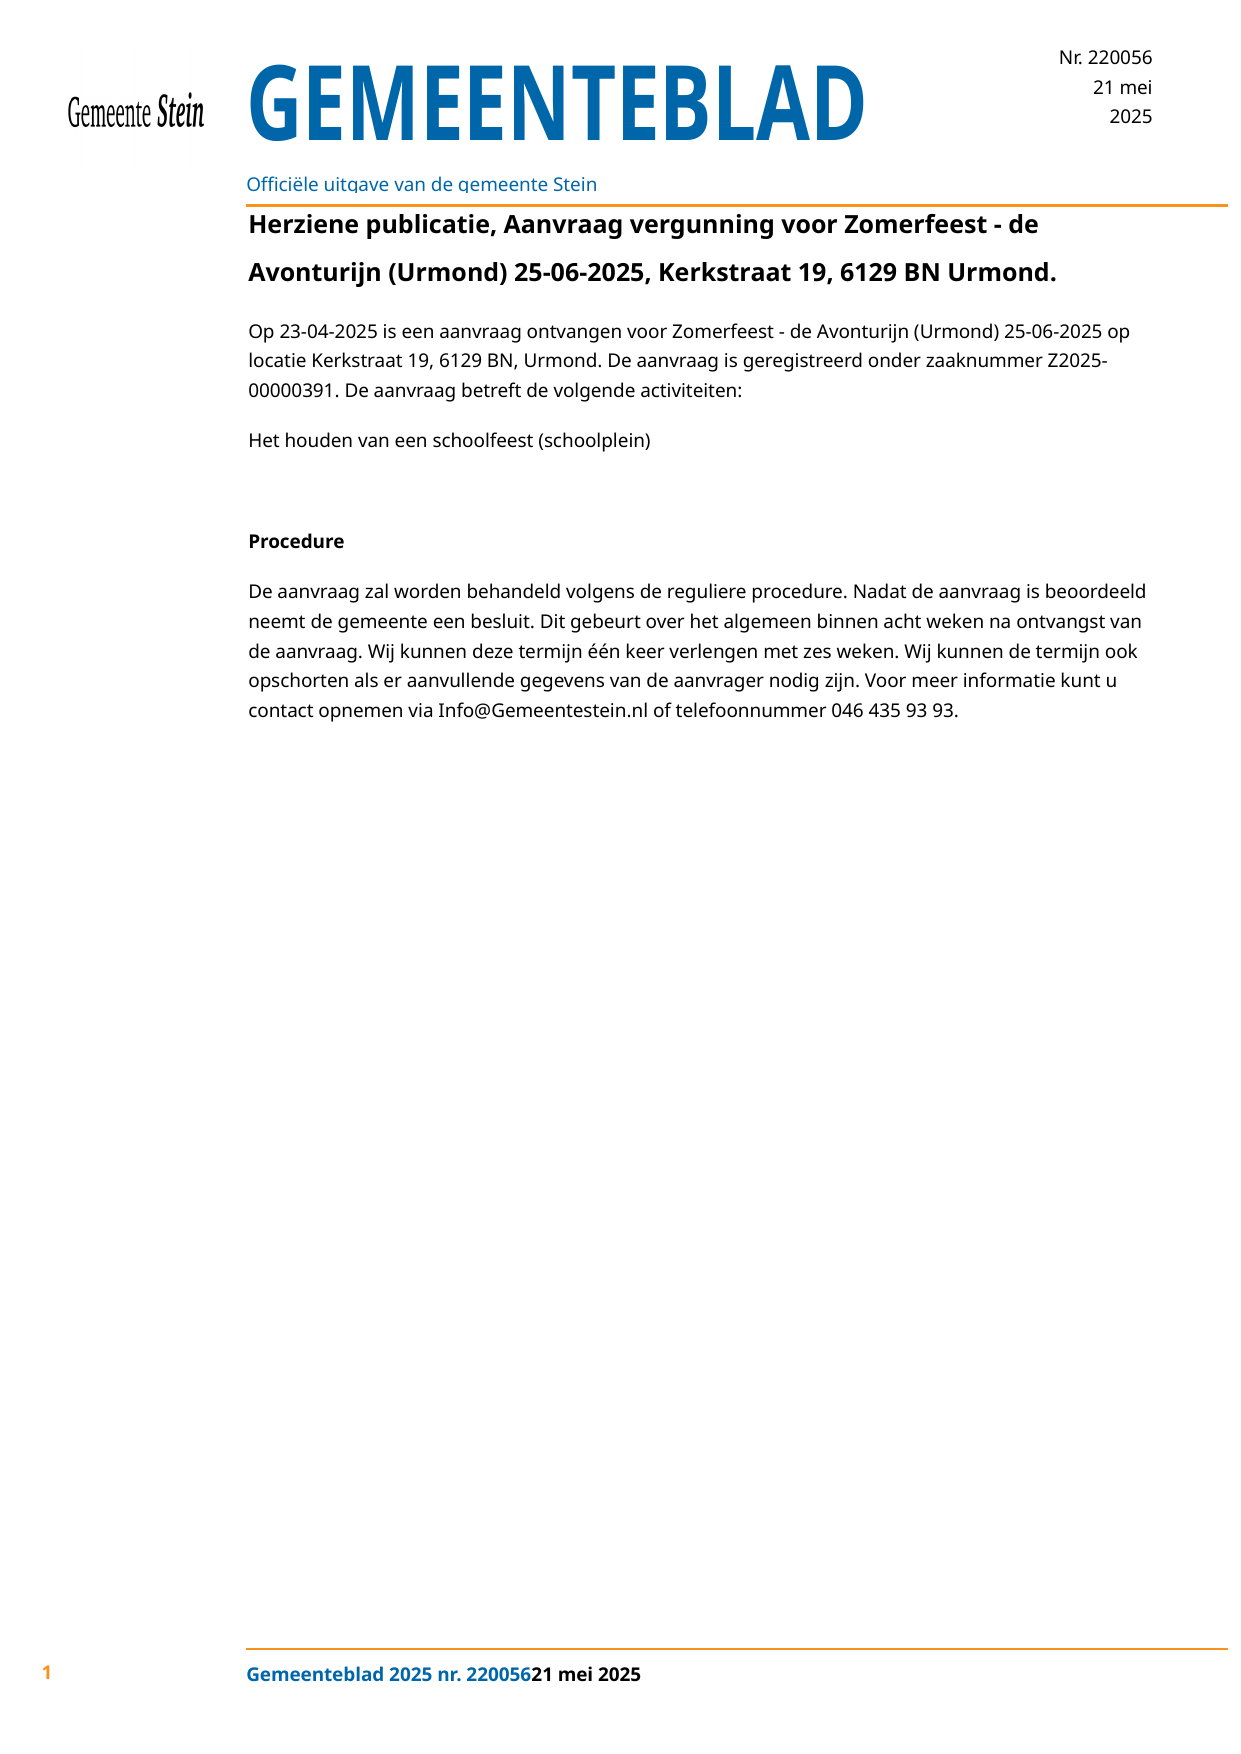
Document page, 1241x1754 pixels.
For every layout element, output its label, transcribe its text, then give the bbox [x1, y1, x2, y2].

text Het houden van een schoolfeest (schoolplein) [248, 427, 1152, 453]
picture [41, 47, 231, 172]
text De aanvraag zal worden behandeld volgens de reguliere procedure. Nadat de aanvraag is beoordeeld neemt de gemeente een besluit. Dit gebeurt over het algemeen binnen acht weken na ontvangst van de aanvraag. Wij kunnen deze termijn één keer verlengen met zes weken. Wij kunnen de termijn ook opschorten als er aanvullende gegevens van de aanvrager nodig zijn. Voor meer informatie kunt u contact opnemen via Info@Gemeentestein.nl of telefoonnummer 046 435 93 93. [248, 579, 1152, 723]
text Herziene publicatie, Aanvraag vergunning voor Zomerfeest - de Avonturijn (Urmond) 25-06-2025, Kerkstraat 19, 6129 BN Urmond. [248, 207, 1152, 288]
text Op 23-04-2025 is een aanvraag ontvangen voor Zomerfeest - de Avonturijn (Urmond) 25-06-2025 op locatie Kerkstraat 19, 6129 BN, Urmond. De aanvraag is geregistreerd onder zaaknummer Z2025-00000391. De aanvraag betreft de volgende activiteiten: [248, 318, 1152, 403]
text Procedure [248, 528, 1152, 554]
